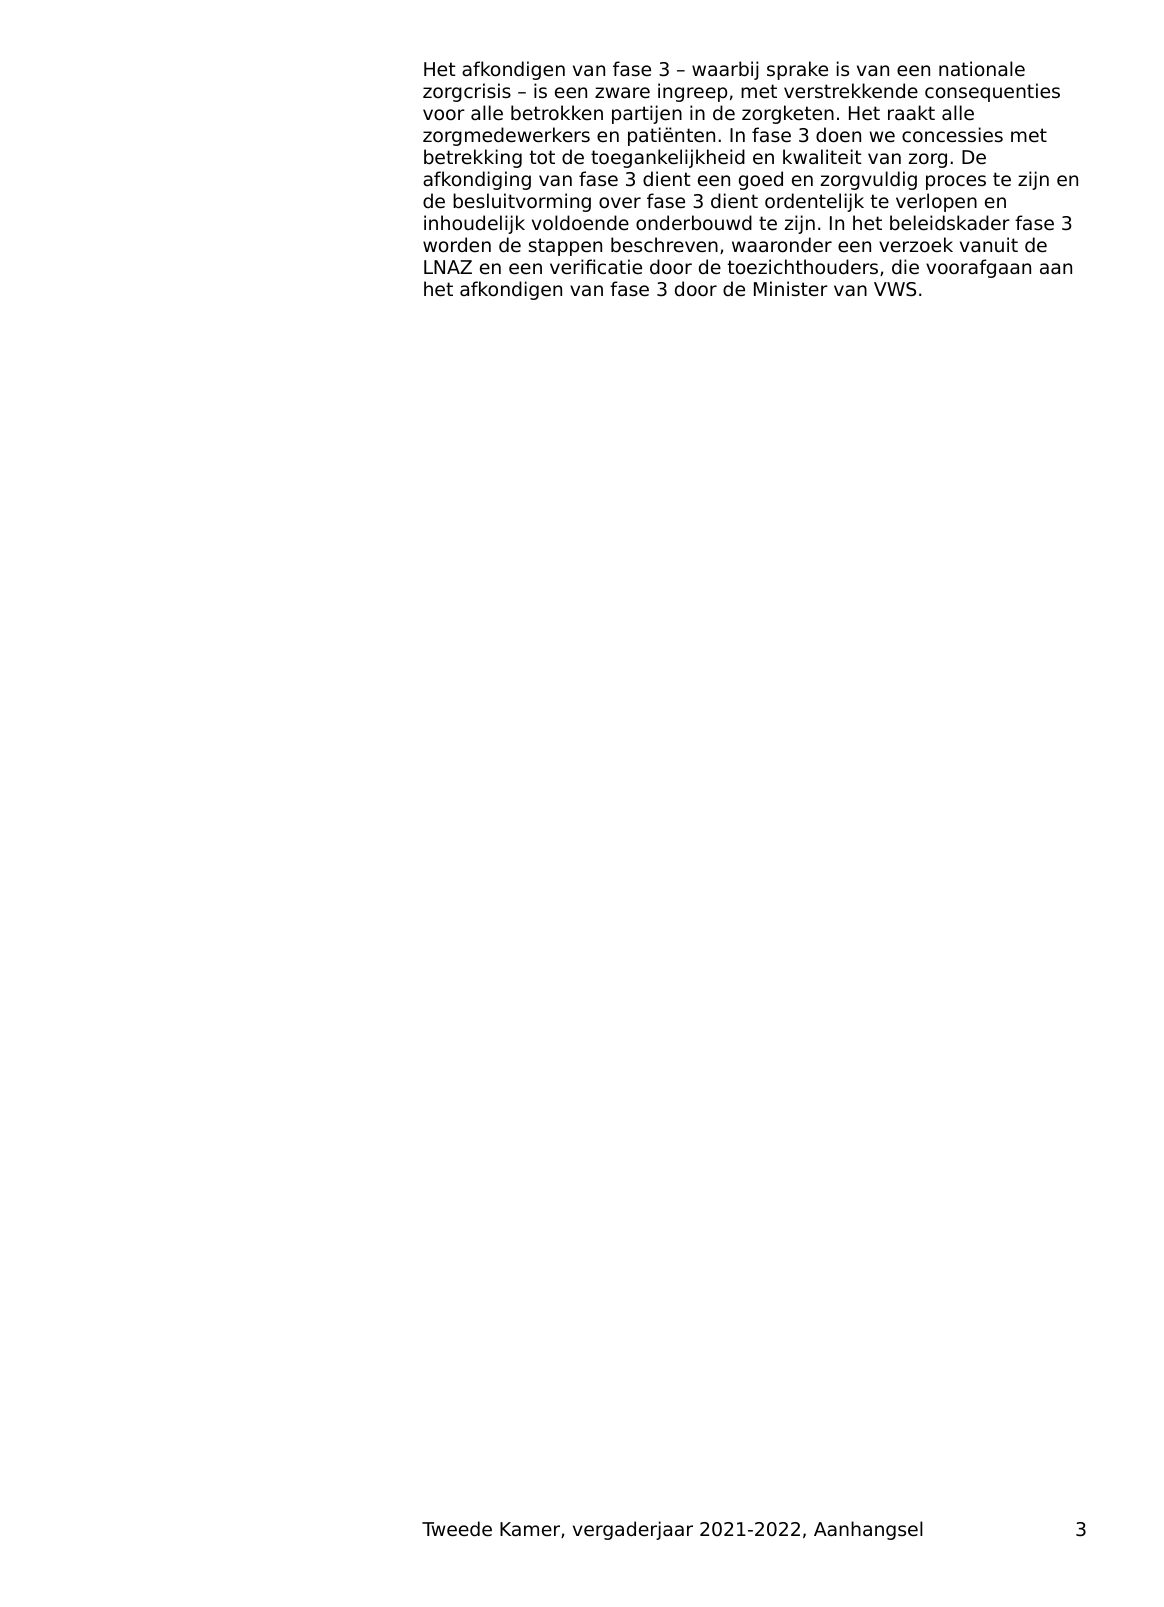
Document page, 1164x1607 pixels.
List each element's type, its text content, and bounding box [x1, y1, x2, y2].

text Het afkondigen van fase 3 – waarbij sprake is van een nationale zorgcrisis – is een zware ingreep, met verstrekkende consequenties voor alle betrokken partijen in de zorgketen. Het raakt alle zorgmedewerkers en patiënten. In fase 3 doen we concessies met betrekking tot de toegankelijkheid en kwaliteit van zorg. De afkondiging van fase 3 dient een goed en zorgvuldig proces te zijn en de besluitvorming over fase 3 dient ordentelijk te verlopen en inhoudelijk voldoende onderbouwd te zijn. In het beleidskader fase 3 worden de stappen beschreven, waaronder een verzoek vanuit de LNAZ en een verificatie door de toezichthouders, die voorafgaan aan het afkondigen van fase 3 door de Minister van VWS. [422, 59, 1087, 301]
